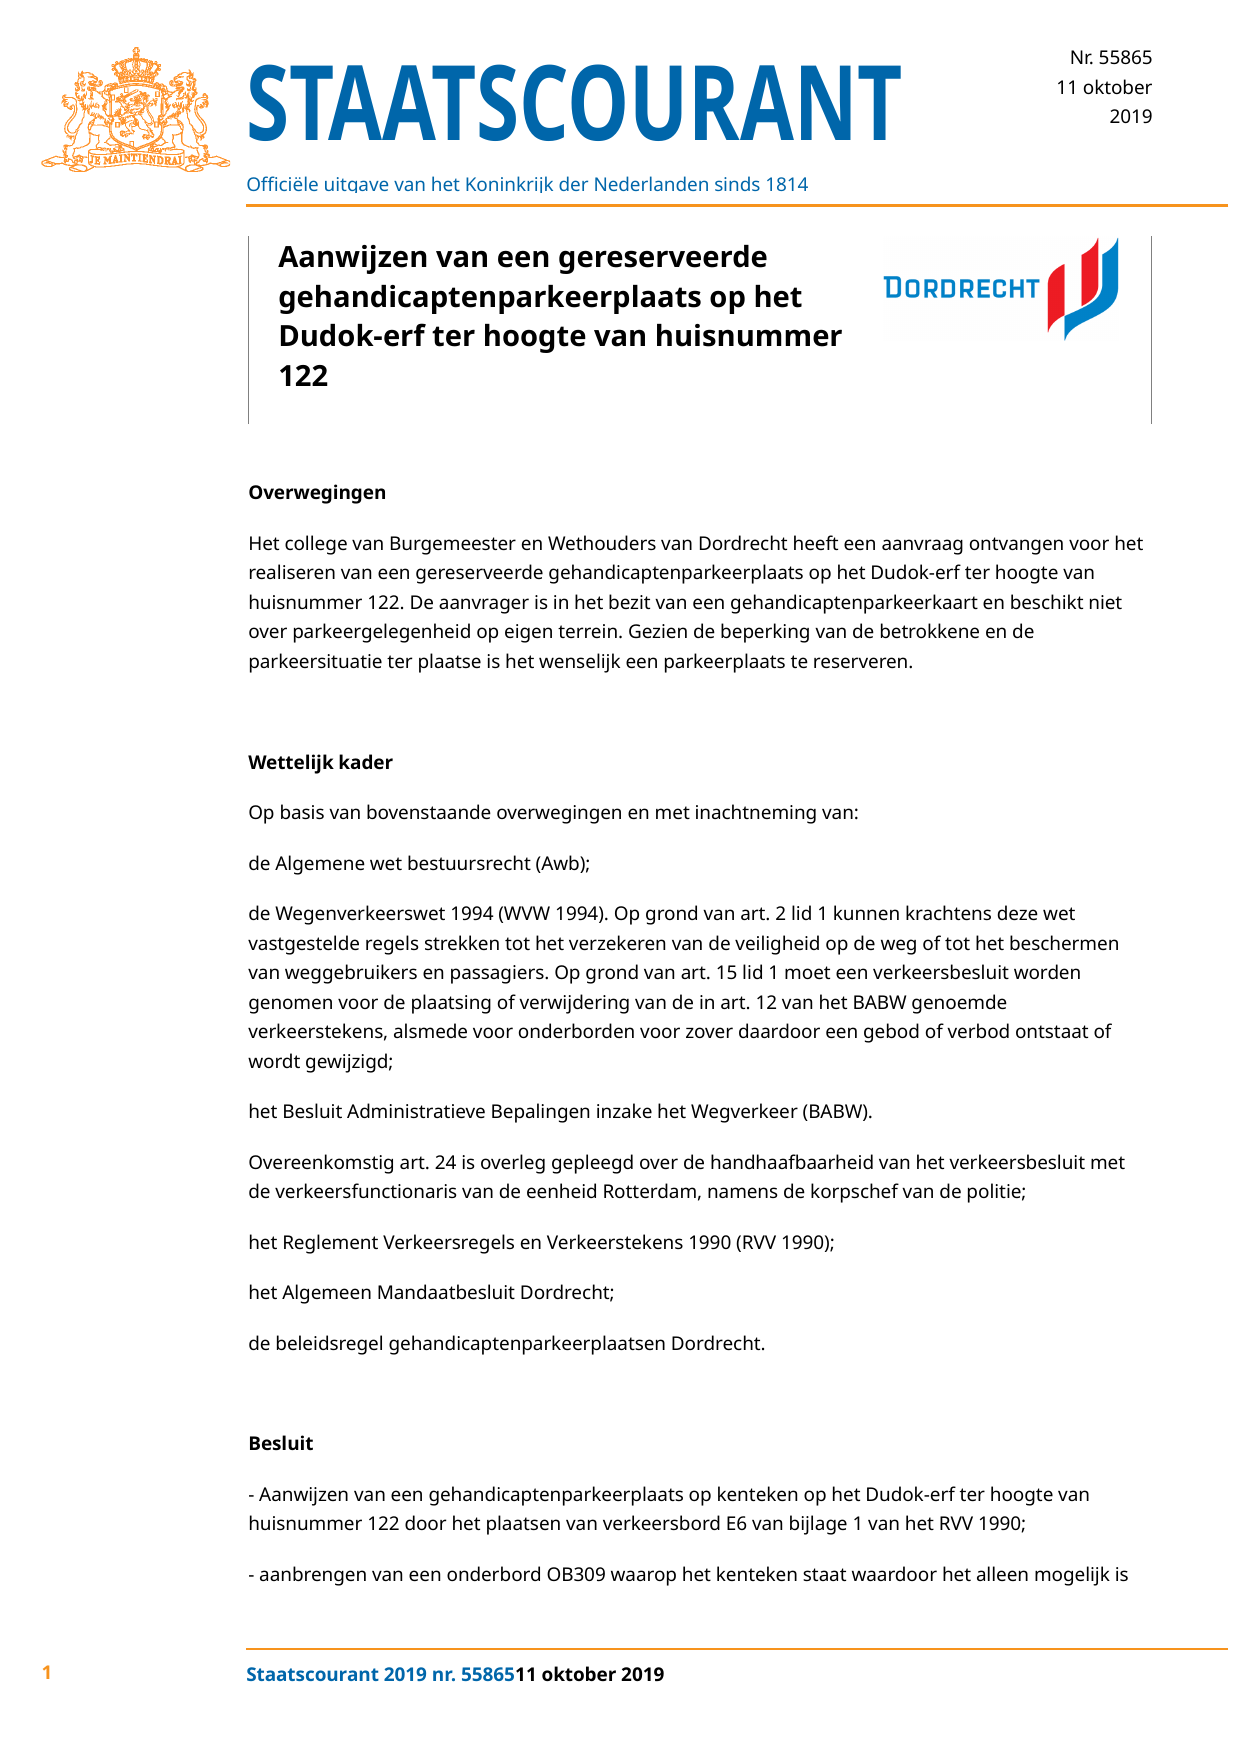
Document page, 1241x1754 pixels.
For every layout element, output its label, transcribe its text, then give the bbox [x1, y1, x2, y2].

table_header Aanwijzen van een gereserveerde gehandicaptenparkeerplaats op het Dudok-erf ter hoogte van huisnummer 122 [249, 236, 850, 424]
text de Algemene wet bestuursrecht (Awb); [248, 850, 1152, 876]
text het Reglement Verkeersregels en Verkeerstekens 1990 (RVV 1990); [248, 1229, 1152, 1255]
text het Algemeen Mandaatbesluit Dordrecht; [248, 1279, 1152, 1305]
text de Wegenverkeerswet 1994 (WVW 1994). Op grond van art. 2 lid 1 kunnen krachtens deze wet vastgestelde regels strekken tot het verzekeren van de veiligheid op de weg of tot het beschermen van weggebruikers en passagiers. Op grond van art. 15 lid 1 moet een verkeersbesluit worden genomen voor de plaatsing of verwijdering van de in art. 12 van het BABW genoemde verkeerstekens, alsmede voor onderborden voor zover daardoor een gebod of verbod ontstaat of wordt gewijzigd; [248, 900, 1152, 1074]
text Overwegingen [248, 479, 1152, 505]
picture [882, 236, 1119, 341]
text Overeenkomstig art. 24 is overleg gepleegd over de handhaafbaarheid van het verkeersbesluit met de verkeersfunctionaris van de eenheid Rotterdam, namens de korpschef van de politie; [248, 1149, 1152, 1204]
text Op basis van bovenstaande overwegingen en met inachtneming van: [248, 799, 1152, 825]
picture [41, 47, 231, 172]
table_header [850, 236, 1151, 424]
text Besluit [248, 1431, 1152, 1456]
text - aanbrengen van een onderbord OB309 waarop het kenteken staat waardoor het alleen mogelijk is [248, 1561, 1152, 1587]
text het Besluit Administratieve Bepalingen inzake het Wegverkeer (BABW). [248, 1098, 1152, 1124]
text Wettelijk kader [248, 749, 1152, 775]
text - Aanwijzen van een gehandicaptenparkeerplaats op kenteken op het Dudok-erf ter hoogte van huisnummer 122 door het plaatsen van verkeersbord E6 van bijlage 1 van het RVV 1990; [248, 1481, 1152, 1536]
text de beleidsregel gehandicaptenparkeerplaatsen Dordrecht. [248, 1330, 1152, 1356]
text Het college van Burgemeester en Wethouders van Dordrecht heeft een aanvraag ontvangen voor het realiseren van een gereserveerde gehandicaptenparkeerplaats op het Dudok-erf ter hoogte van huisnummer 122. De aanvrager is in het bezit van een gehandicaptenparkeerkaart en beschikt niet over parkeergelegenheid op eigen terrein. Gezien de beperking van de betrokkene en de parkeersituatie ter plaatse is het wenselijk een parkeerplaats te reserveren. [248, 530, 1152, 674]
